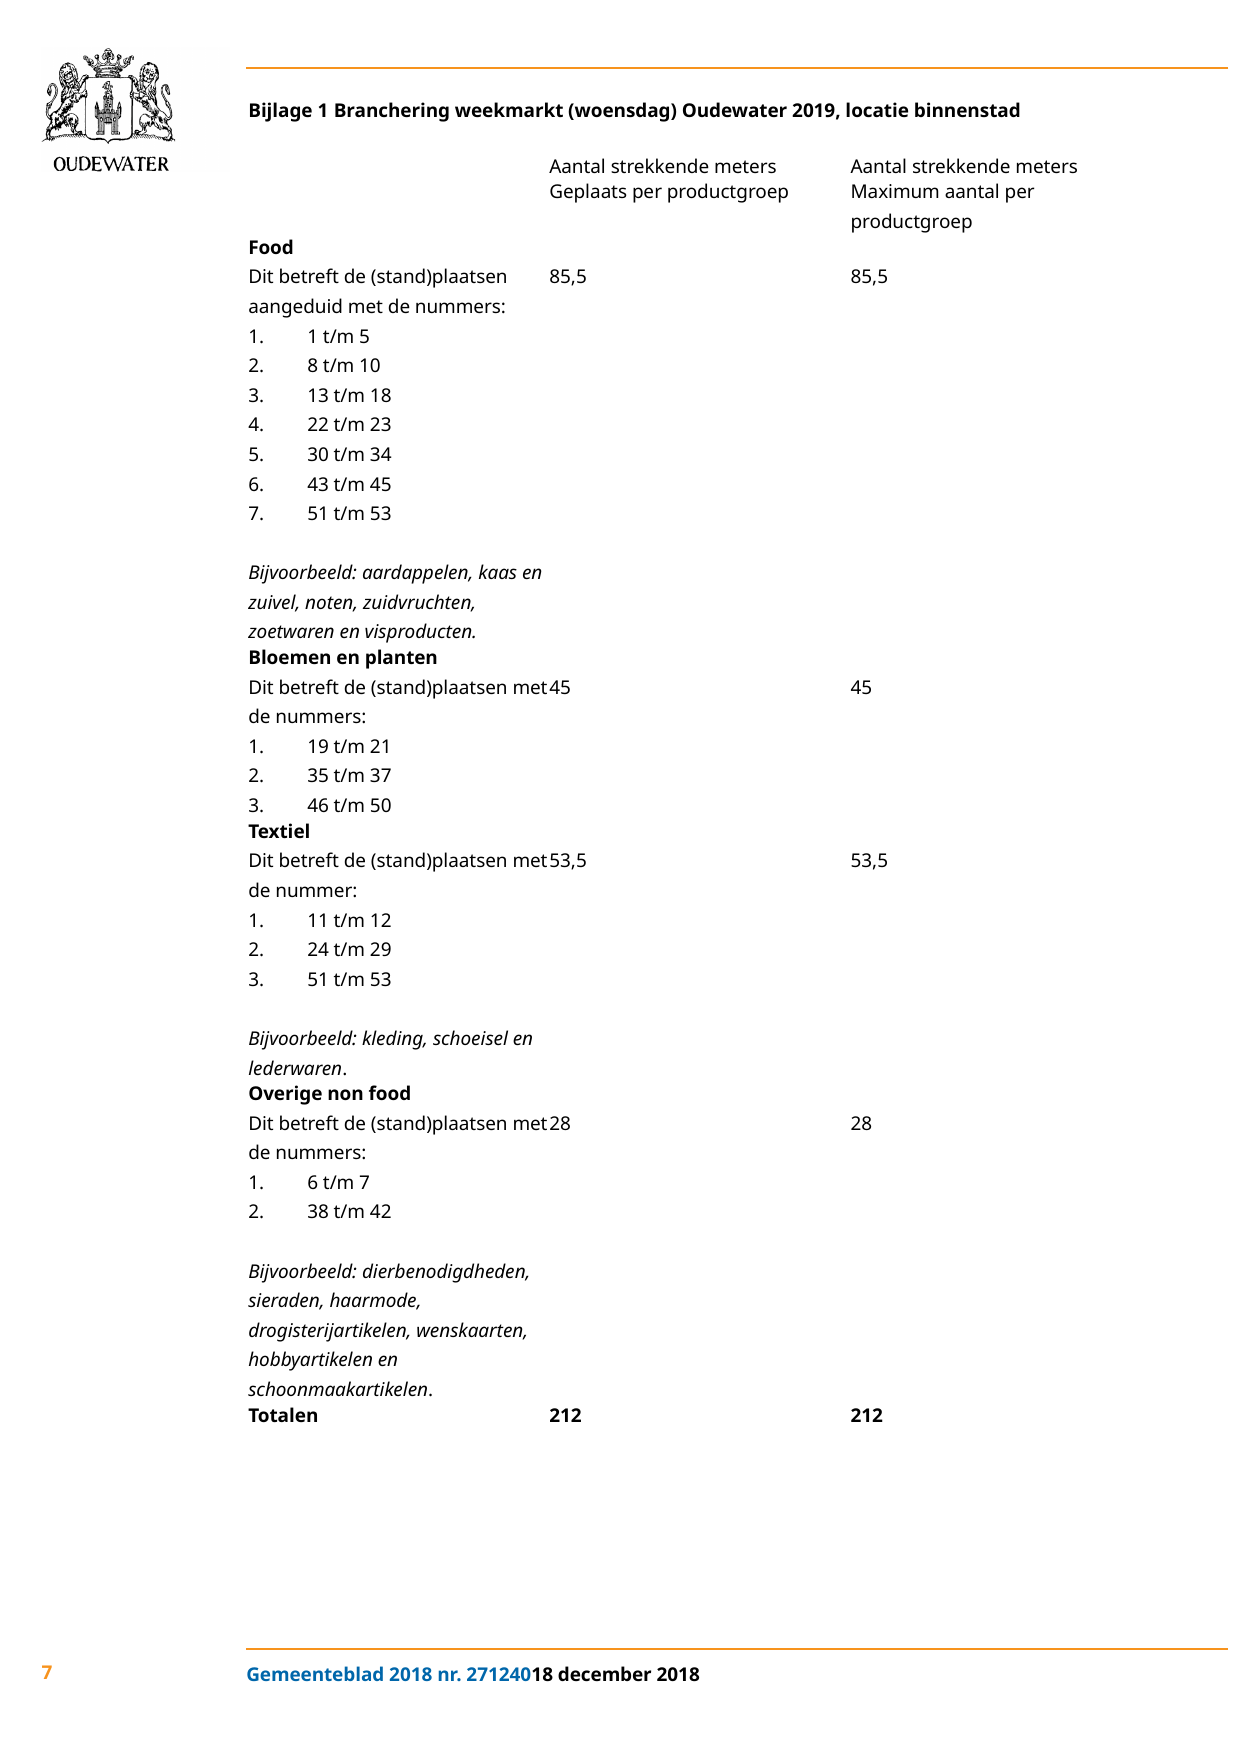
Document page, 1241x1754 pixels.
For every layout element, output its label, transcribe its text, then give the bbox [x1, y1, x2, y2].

text Bijlage 1 Branchering weekmarkt (woensdag) Oudewater 2019, locatie binnenstad [248, 95, 1152, 123]
table_cell Maximum aantal per productgroep [850, 179, 1152, 234]
table_cell Textiel Dit betreft de (stand)plaatsen met de nummer: 11 t/m 12 24 t/m 29 51 t/m 53 Bijvoorbeeld: kleding, schoeisel en lederwaren. [248, 818, 549, 1080]
table_header [248, 153, 549, 179]
table_cell Bloemen en planten Dit betreft de (stand)plaatsen met de nummers: 19 t/m 21 35 t/m 37 46 t/m 50 [248, 644, 549, 818]
table_cell 85,5 [549, 234, 850, 644]
table_cell 45 [549, 644, 850, 818]
table_cell 212 [850, 1402, 1152, 1428]
table_header Aantal strekkende meters [549, 153, 850, 179]
table_cell 28 [850, 1080, 1152, 1402]
table_cell 53,5 [850, 818, 1152, 1080]
table_cell Overige non food Dit betreft de (stand)plaatsen met de nummers: 6 t/m 7 38 t/m 42 Bijvoorbeeld: dierbenodigdheden, sieraden, haarmode, drogisterijartikelen, wenskaarten, hobbyartikelen en schoonmaakartikelen. [248, 1080, 549, 1402]
table_cell Totalen [248, 1402, 549, 1428]
picture [41, 47, 231, 172]
table_cell Geplaats per productgroep [549, 179, 850, 234]
table_cell Food Dit betreft de (stand)plaatsen aangeduid met de nummers: 1 t/m 5 8 t/m 10 13 t/m 18 22 t/m 23 30 t/m 34 43 t/m 45 51 t/m 53 Bijvoorbeeld: aardappelen, kaas en zuivel, noten, zuidvruchten, zoetwaren en visproducten. [248, 234, 549, 644]
table_cell [248, 179, 549, 234]
table_header Aantal strekkende meters [850, 153, 1152, 179]
table_cell 212 [549, 1402, 850, 1428]
table_cell 28 [549, 1080, 850, 1402]
table_cell 53,5 [549, 818, 850, 1080]
table_cell 45 [850, 644, 1152, 818]
table_cell 85,5 [850, 234, 1152, 644]
